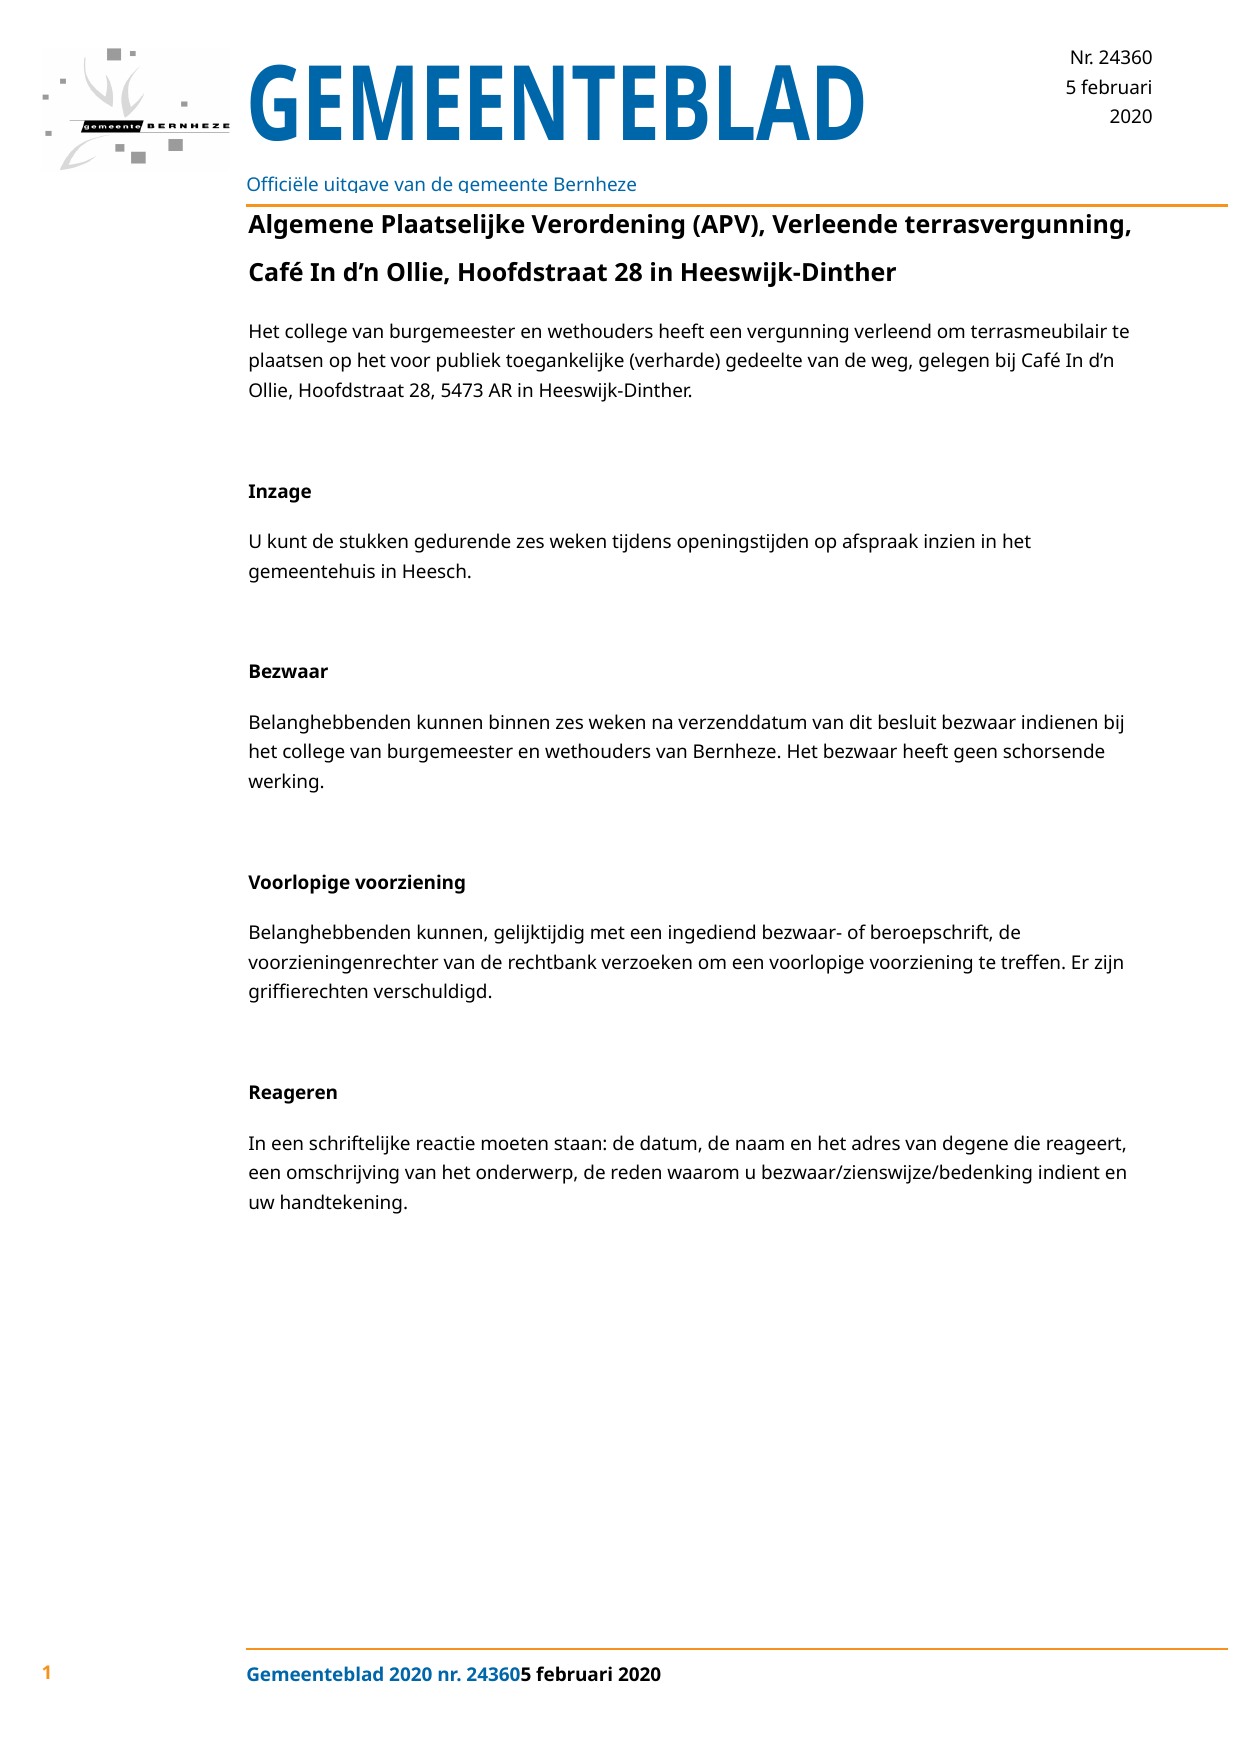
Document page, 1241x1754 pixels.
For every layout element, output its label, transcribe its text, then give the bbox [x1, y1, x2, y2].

text Bezwaar [248, 659, 1152, 684]
text Algemene Plaatselijke Verordening (APV), Verleende terrasvergunning, Café In d’n Ollie, Hoofdstraat 28 in Heeswijk-Dinther [248, 207, 1152, 288]
text Belanghebbenden kunnen, gelijktijdig met een ingediend bezwaar- of beroepschrift, de voorzieningenrechter van de rechtbank verzoeken om een voorlopige voorziening te treffen. Er zijn griffierechten verschuldigd. [248, 919, 1152, 1004]
text In een schriftelijke reactie moeten staan: de datum, de naam en het adres van degene die reageert, een omschrijving van het onderwerp, de reden waarom u bezwaar/zienswijze/bedenking indient en uw handtekening. [248, 1130, 1152, 1215]
text Reageren [248, 1079, 1152, 1105]
text U kunt de stukken gedurende zes weken tijdens openingstijden op afspraak inzien in het gemeentehuis in Heesch. [248, 528, 1152, 584]
text Inzage [248, 478, 1152, 504]
text Voorlopige voorziening [248, 869, 1152, 895]
text Het college van burgemeester en wethouders heeft een vergunning verleend om terrasmeubilair te plaatsen op het voor publiek toegankelijke (verharde) gedeelte van de weg, gelegen bij Café In d’n Ollie, Hoofdstraat 28, 5473 AR in Heeswijk-Dinther. [248, 318, 1152, 403]
text Belanghebbenden kunnen binnen zes weken na verzenddatum van dit besluit bezwaar indienen bij het college van burgemeester en wethouders van Bernheze. Het bezwaar heeft geen schorsende werking. [248, 709, 1152, 794]
picture [41, 47, 231, 172]
